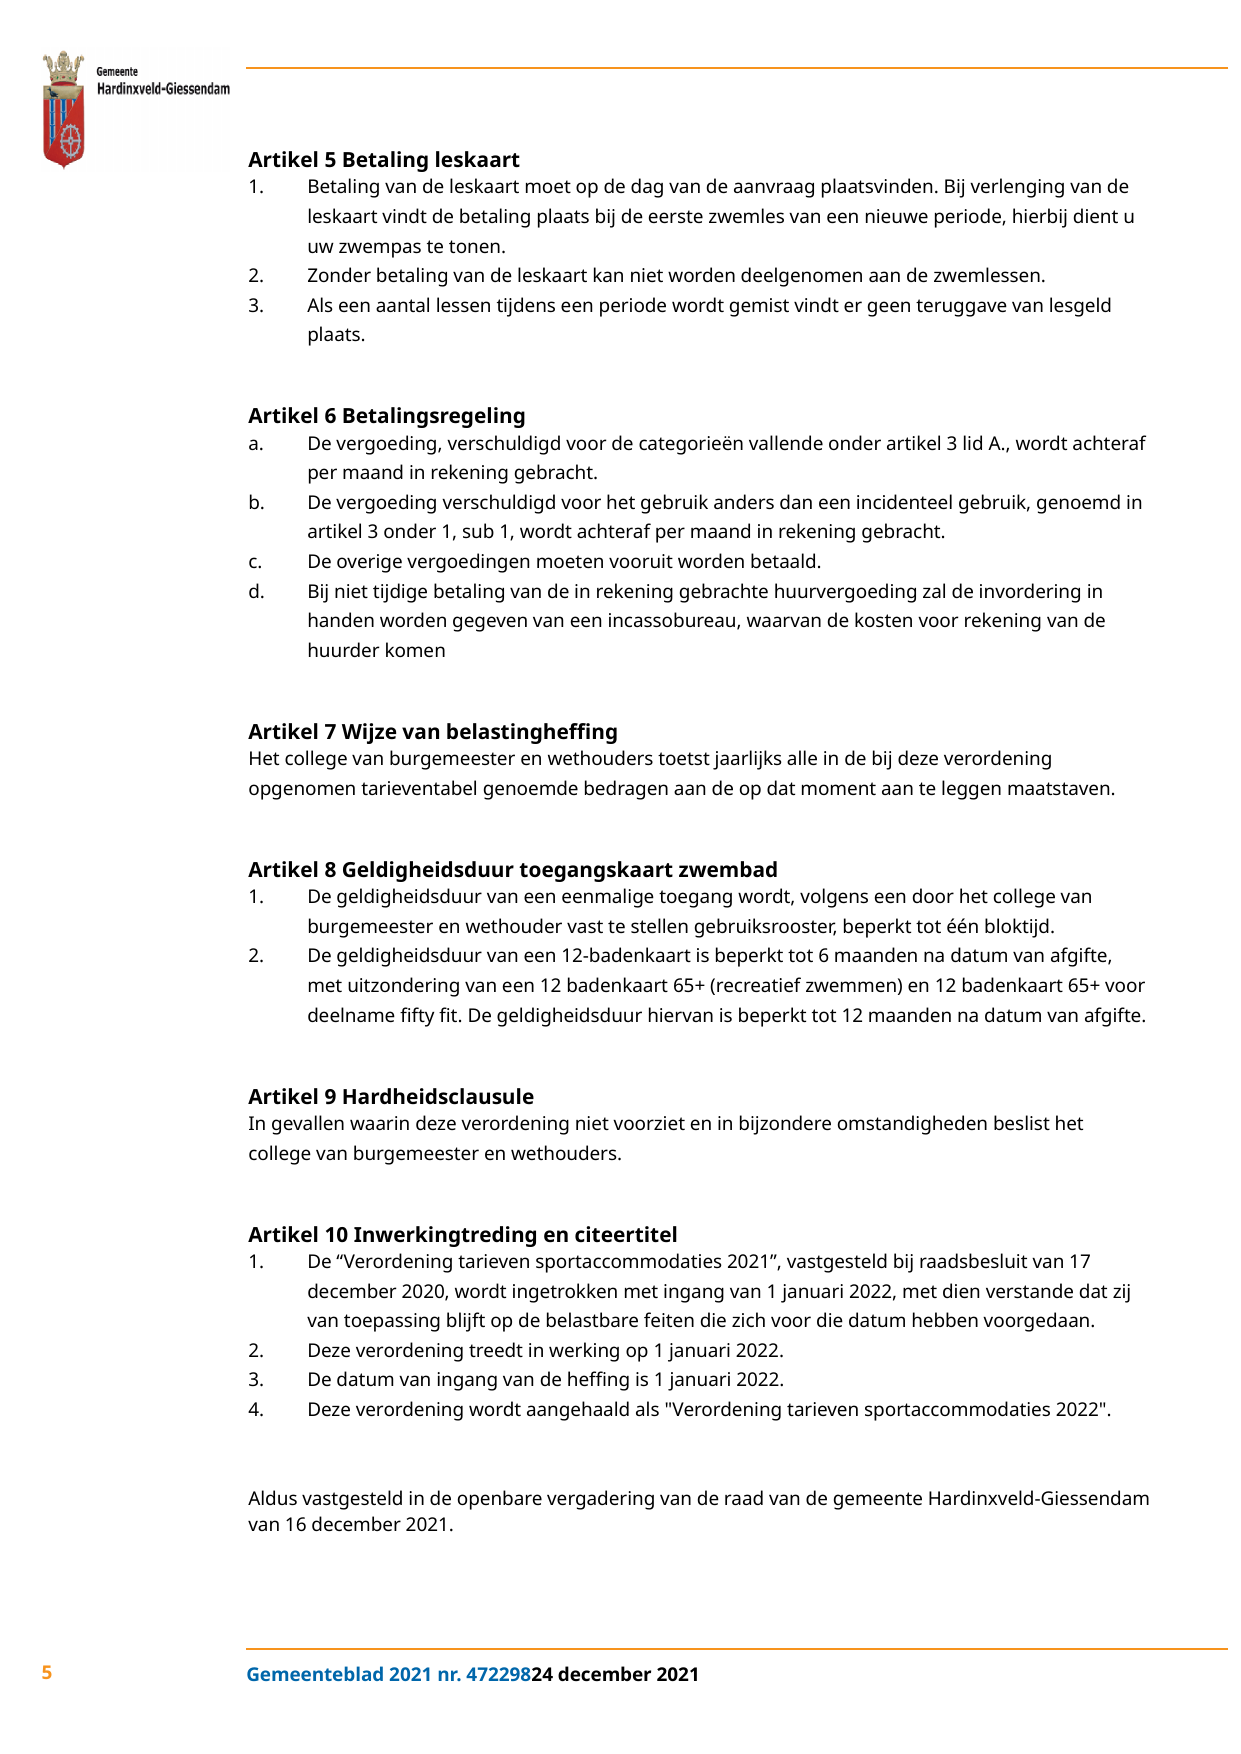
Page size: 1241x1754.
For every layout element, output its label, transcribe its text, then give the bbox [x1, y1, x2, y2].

list De geldigheidsduur van een 12-badenkaart is beperkt tot 6 maanden na datum van afgifte, met uitzondering van een 12 badenkaart 65+ (recreatief zwemmen) en 12 badenkaart 65+ voor deelname fifty fit. De geldigheidsduur hiervan is beperkt tot 12 maanden na datum van afgifte. [248, 943, 1152, 1028]
list Als een aantal lessen tijdens een periode wordt gemist vindt er geen teruggave van lesgeld plaats. [248, 292, 1152, 347]
text Artikel 10 Inwerkingtreding en citeertitel [248, 1220, 1152, 1248]
text Artikel 6 Betalingsregeling [248, 402, 1152, 430]
text Artikel 7 Wijze van belastingheffing [248, 717, 1152, 746]
list Bij niet tijdige betaling van de in rekening gebrachte huurvergoeding zal de invordering in handen worden gegeven van een incassobureau, waarvan de kosten voor rekening van de huurder komen [248, 578, 1152, 663]
list Deze verordening treedt in werking op 1 januari 2022. [248, 1337, 1152, 1363]
text Het college van burgemeester en wethouders toetst jaarlijks alle in de bij deze verordening opgenomen tarieventabel genoemde bedragen aan de op dat moment aan te leggen maatstaven. [248, 746, 1152, 801]
text Artikel 8 Geldigheidsduur toegangskaart zwembad [248, 855, 1152, 883]
list De datum van ingang van de heffing is 1 januari 2022. [248, 1367, 1152, 1392]
text Artikel 9 Hardheidsclausule [248, 1082, 1152, 1110]
picture [41, 47, 231, 172]
list Deze verordening wordt aangehaald als "Verordening tarieven sportaccommodaties 2022". [248, 1396, 1152, 1422]
text In gevallen waarin deze verordening niet voorziet en in bijzondere omstandigheden beslist het college van burgemeester en wethouders. [248, 1110, 1152, 1166]
text Artikel 5 Betaling leskaart [248, 145, 1152, 174]
list De vergoeding, verschuldigd voor de categorieën vallende onder artikel 3 lid A., wordt achteraf per maand in rekening gebracht. [248, 430, 1152, 485]
list De overige vergoedingen moeten vooruit worden betaald. [248, 548, 1152, 574]
list De “Verordening tarieven sportaccommodaties 2021”, vastgesteld bij raadsbesluit van 17 december 2020, wordt ingetrokken met ingang van 1 januari 2022, met dien verstande dat zij van toepassing blijft op de belastbare feiten die zich voor die datum hebben voorgedaan. [248, 1248, 1152, 1333]
list Betaling van de leskaart moet op de dag van de aanvraag plaatsvinden. Bij verlenging van de leskaart vindt de betaling plaats bij de eerste zwemles van een nieuwe periode, hierbij dient u uw zwempas te tonen. [248, 174, 1152, 258]
list Zonder betaling van de leskaart kan niet worden deelgenomen aan de zwemlessen. [248, 262, 1152, 288]
list De geldigheidsduur van een eenmalige toegang wordt, volgens een door het college van burgemeester en wethouder vast te stellen gebruiksrooster, beperkt tot één bloktijd. [248, 883, 1152, 939]
list De vergoeding verschuldigd voor het gebruik anders dan een incidenteel gebruik, genoemd in artikel 3 onder 1, sub 1, wordt achteraf per maand in rekening gebracht. [248, 489, 1152, 544]
text Aldus vastgesteld in de openbare vergadering van de raad van de gemeente Hardinxveld-Giessendam van 16 december 2021. [248, 1485, 1152, 1536]
